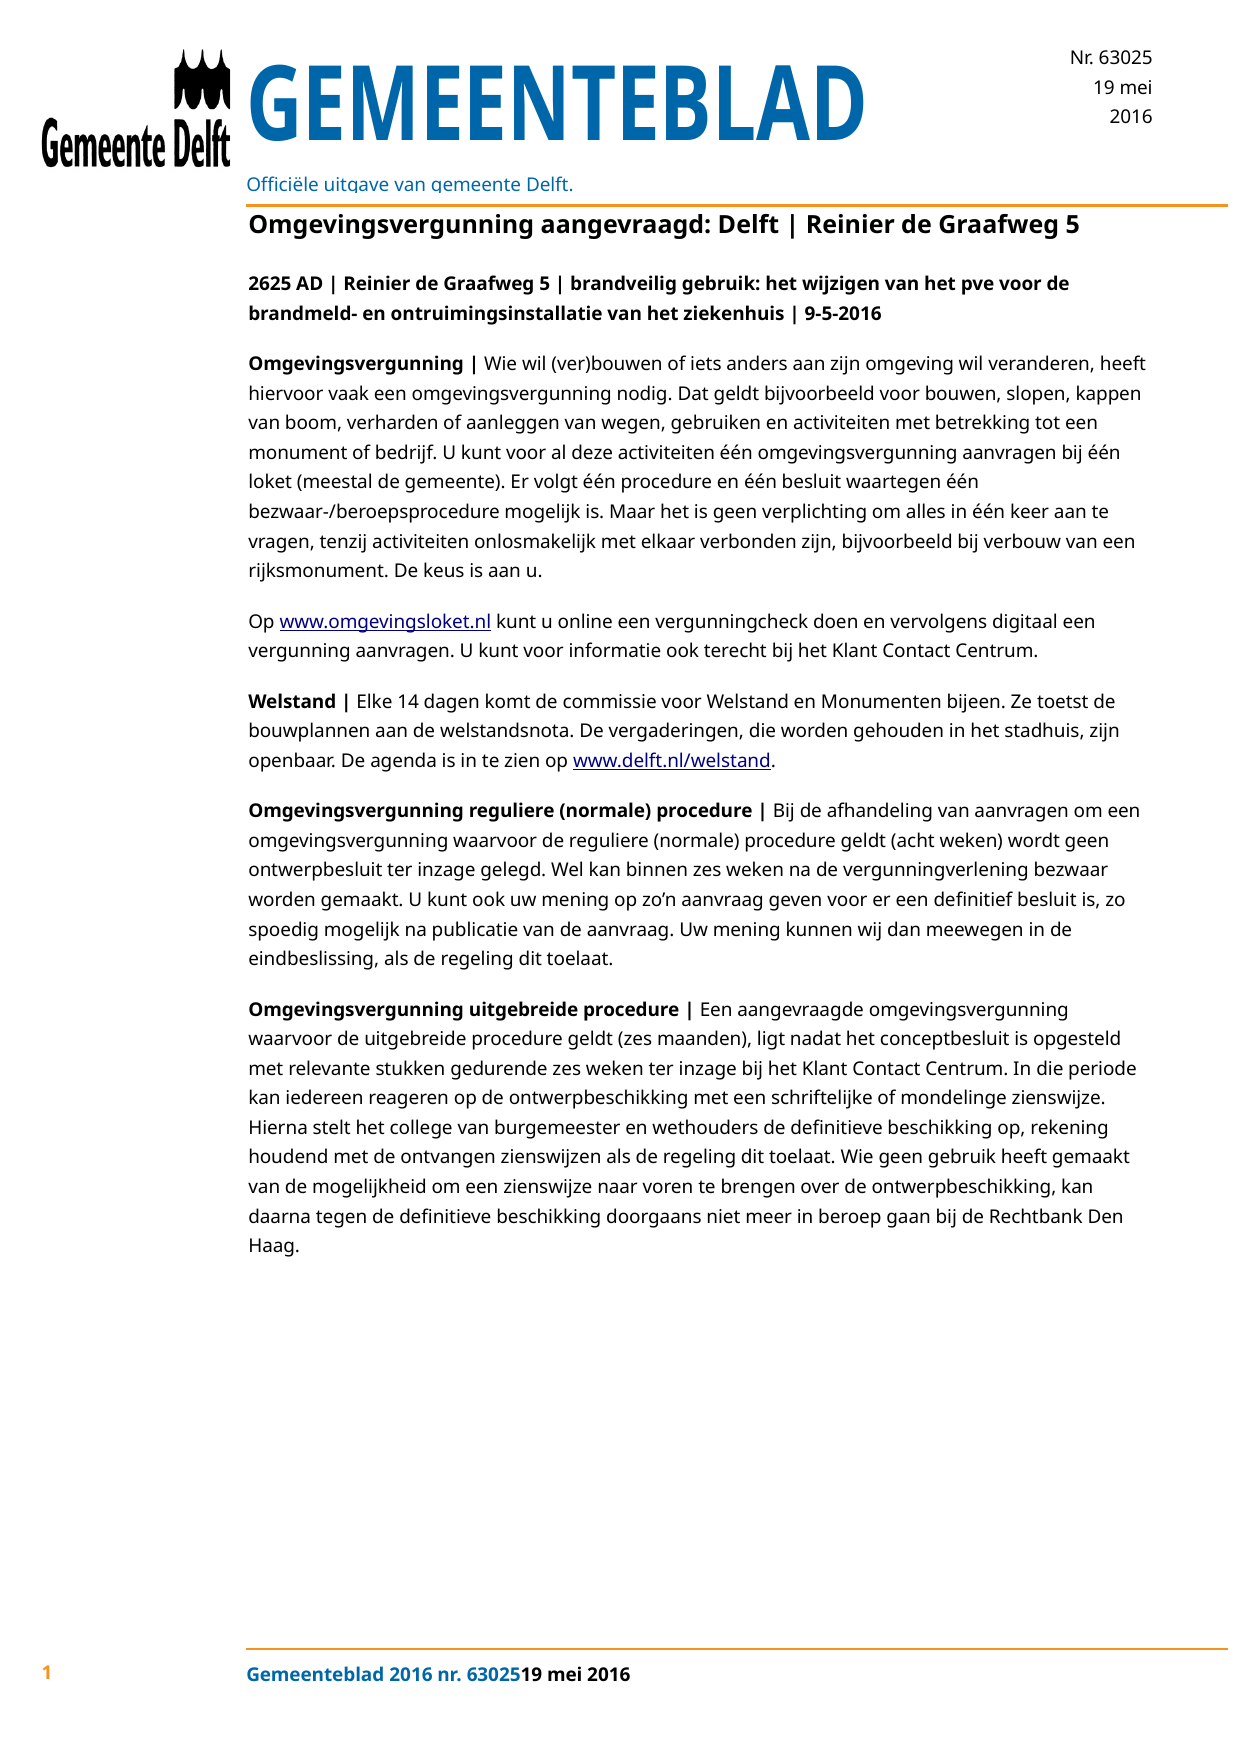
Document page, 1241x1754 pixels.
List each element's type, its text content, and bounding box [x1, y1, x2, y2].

text Omgevingsvergunning uitgebreide procedure | Een aangevraagde omgevingsvergunning waarvoor de uitgebreide procedure geldt (zes maanden), ligt nadat het conceptbesluit is opgesteld met relevante stukken gedurende zes weken ter inzage bij het Klant Contact Centrum. In die periode kan iedereen reageren op de ontwerpbeschikking met een schriftelijke of mondelinge zienswijze. Hierna stelt het college van burgemeester en wethouders de definitieve beschikking op, rekening houdend met de ontvangen zienswijzen als de regeling dit toelaat. Wie geen gebruik heeft gemaakt van de mogelijkheid om een zienswijze naar voren te brengen over de ontwerpbeschikking, kan daarna tegen de definitieve beschikking doorgaans niet meer in beroep gaan bij de Rechtbank Den Haag. [248, 996, 1152, 1258]
text Omgevingsvergunning aangevraagd: Delft | Reinier de Graafweg 5 [248, 207, 1152, 241]
text Omgevingsvergunning reguliere (normale) procedure | Bij de afhandeling van aanvragen om een omgevingsvergunning waarvoor de reguliere (normale) procedure geldt (acht weken) wordt geen ontwerpbesluit ter inzage gelegd. Wel kan binnen zes weken na de vergunningverlening bezwaar worden gemaakt. U kunt ook uw mening op zo’n aanvraag geven voor er een definitief besluit is, zo spoedig mogelijk na publicatie van de aanvraag. Uw mening kunnen wij dan meewegen in de eindbeslissing, als de regeling dit toelaat. [248, 797, 1152, 971]
picture [41, 47, 231, 172]
text 2625 AD | Reinier de Graafweg 5 | brandveilig gebruik: het wijzigen van het pve voor de brandmeld- en ontruimingsinstallatie van het ziekenhuis | 9-5-2016 [248, 270, 1152, 326]
text Op www.omgevingsloket.nl kunt u online een vergunningcheck doen en vervolgens digitaal een vergunning aanvragen. U kunt voor informatie ook terecht bij het Klant Contact Centrum. [248, 608, 1152, 663]
text Welstand | Elke 14 dagen komt de commissie voor Welstand en Monumenten bijeen. Ze toetst de bouwplannen aan de welstandsnota. De vergaderingen, die worden gehouden in het stadhuis, zijn openbaar. De agenda is in te zien op www.delft.nl/welstand. [248, 688, 1152, 773]
text Omgevingsvergunning | Wie wil (ver)bouwen of iets anders aan zijn omgeving wil veranderen, heeft hiervoor vaak een omgevingsvergunning nodig. Dat geldt bijvoorbeeld voor bouwen, slopen, kappen van boom, verharden of aanleggen van wegen, gebruiken en activiteiten met betrekking tot een monument of bedrijf. U kunt voor al deze activiteiten één omgevingsvergunning aanvragen bij één loket (meestal de gemeente). Er volgt één procedure en één besluit waartegen één bezwaar-/beroepsprocedure mogelijk is. Maar het is geen verplichting om alles in één keer aan te vragen, tenzij activiteiten onlosmakelijk met elkaar verbonden zijn, bijvoorbeeld bij verbouw van een rijksmonument. De keus is aan u. [248, 350, 1152, 583]
